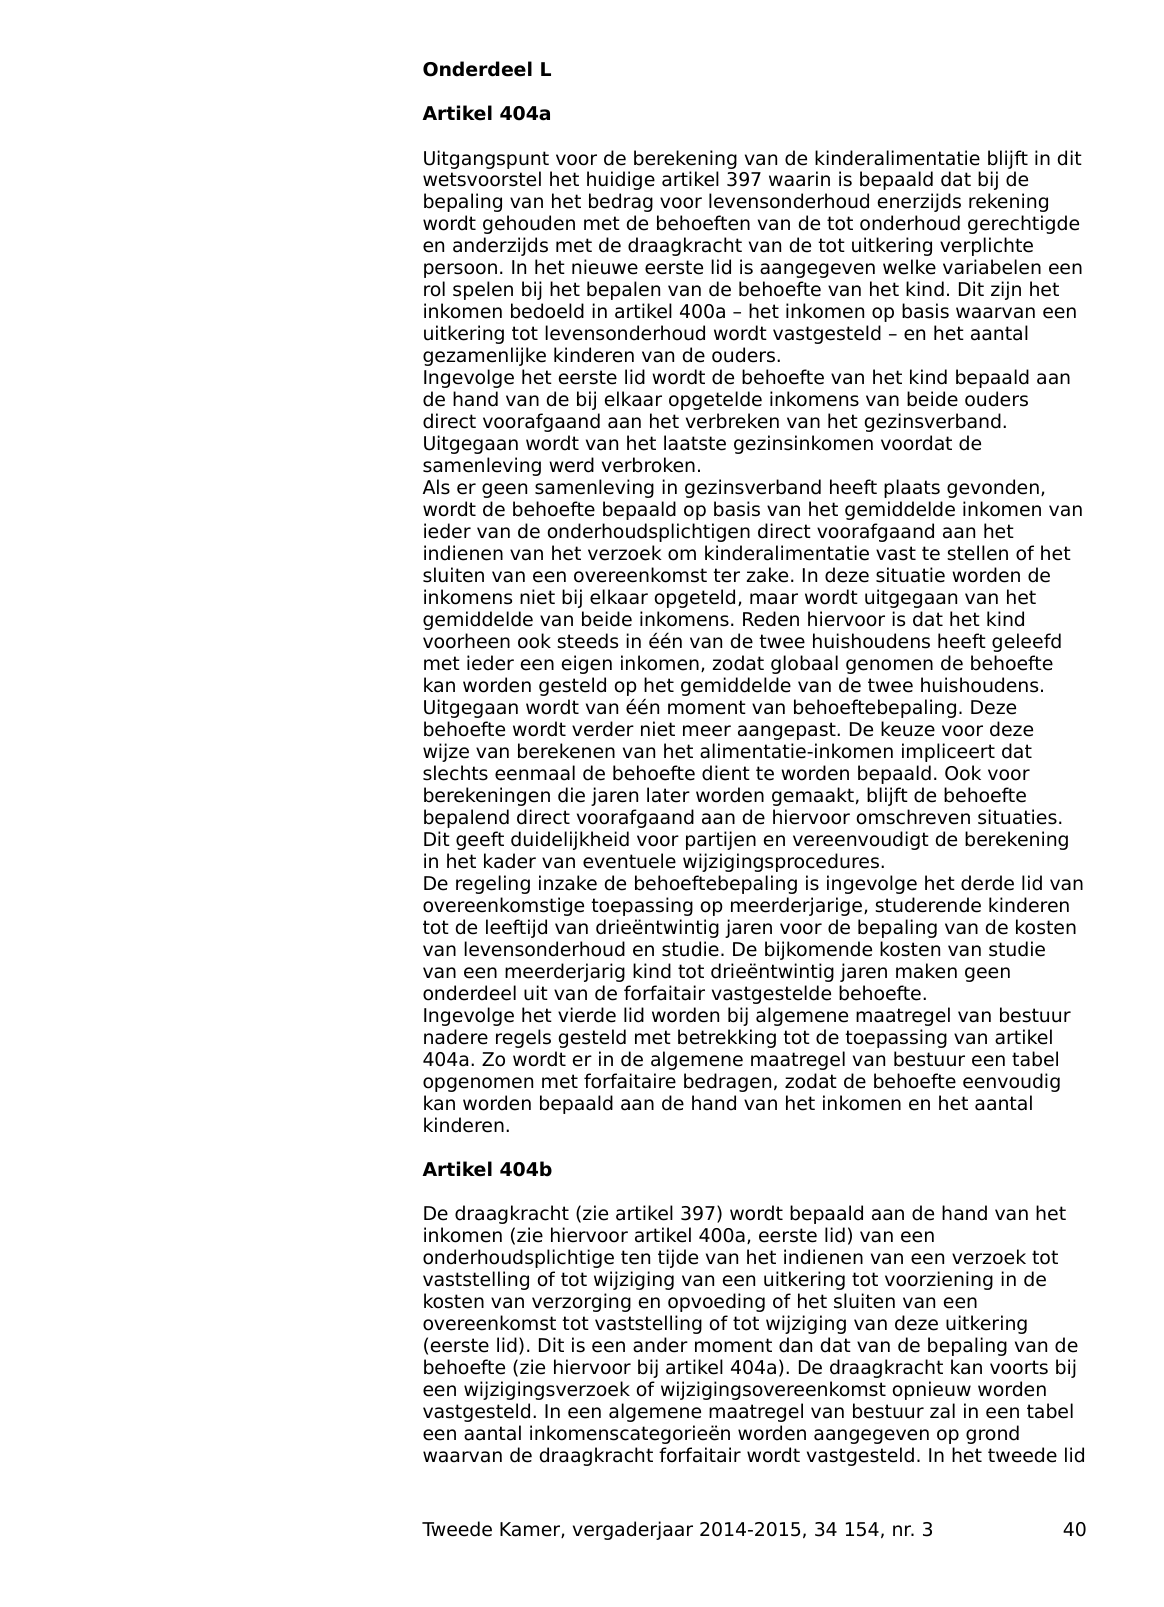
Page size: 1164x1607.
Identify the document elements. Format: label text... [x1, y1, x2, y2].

text Ingevolge het vierde lid worden bij algemene maatregel van bestuur nadere regels gesteld met betrekking tot de toepassing van artikel 404a. Zo wordt er in de algemene maatregel van bestuur een tabel opgenomen met forfaitaire bedragen, zodat de behoefte eenvoudig kan worden bepaald aan de hand van het inkomen en het aantal kinderen. [422, 1004, 1087, 1136]
text Als er geen samenleving in gezinsverband heeft plaats gevonden, wordt de behoefte bepaald op basis van het gemiddelde inkomen van ieder van de onderhoudsplichtigen direct voorafgaand aan het indienen van het verzoek om kinderalimentatie vast te stellen of het sluiten van een overeenkomst ter zake. In deze situatie worden de inkomens niet bij elkaar opgeteld, maar wordt uitgegaan van het gemiddelde van beide inkomens. Reden hiervoor is dat het kind voorheen ook steeds in één van de twee huishoudens heeft geleefd met ieder een eigen inkomen, zodat globaal genomen de behoefte kan worden gesteld op het gemiddelde van de twee huishoudens. [422, 477, 1087, 697]
text Uitgegaan wordt van één moment van behoeftebepaling. Deze behoefte wordt verder niet meer aangepast. De keuze voor deze wijze van berekenen van het alimentatie-inkomen impliceert dat slechts eenmaal de behoefte dient te worden bepaald. Ook voor berekeningen die jaren later worden gemaakt, blijft de behoefte bepalend direct voorafgaand aan de hiervoor omschreven situaties. Dit geeft duidelijkheid voor partijen en vereenvoudigt de berekening in het kader van eventuele wijzigingsprocedures. [422, 697, 1087, 873]
subtitle Onderdeel L [422, 59, 1087, 81]
text De draagkracht (zie artikel 397) wordt bepaald aan de hand van het inkomen (zie hiervoor artikel 400a, eerste lid) van een onderhoudsplichtige ten tijde van het indienen van een verzoek tot vaststelling of tot wijziging van een uitkering tot voorziening in de kosten van verzorging en opvoeding of het sluiten van een overeenkomst tot vaststelling of tot wijziging van deze uitkering (eerste lid). Dit is een ander moment dan dat van de bepaling van de behoefte (zie hiervoor bij artikel 404a). De draagkracht kan voorts bij een wijzigingsverzoek of wijzigingsovereenkomst opnieuw worden vastgesteld. In een algemene maatregel van bestuur zal in een tabel een aantal inkomenscategorieën worden aangegeven op grond waarvan de draagkracht forfaitair wordt vastgesteld. In het tweede lid [422, 1203, 1087, 1467]
text Uitgangspunt voor de berekening van de kinderalimentatie blijft in dit wetsvoorstel het huidige artikel 397 waarin is bepaald dat bij de bepaling van het bedrag voor levensonderhoud enerzijds rekening wordt gehouden met de behoeften van de tot onderhoud gerechtigde en anderzijds met de draagkracht van de tot uitkering verplichte persoon. In het nieuwe eerste lid is aangegeven welke variabelen een rol spelen bij het bepalen van de behoefte van het kind. Dit zijn het inkomen bedoeld in artikel 400a – het inkomen op basis waarvan een uitkering tot levensonderhoud wordt vastgesteld – en het aantal gezamenlijke kinderen van de ouders. [422, 147, 1087, 367]
subtitle Artikel 404a [422, 103, 1087, 125]
text De regeling inzake de behoeftebepaling is ingevolge het derde lid van overeenkomstige toepassing op meerderjarige, studerende kinderen tot de leeftijd van drieëntwintig jaren voor de bepaling van de kosten van levensonderhoud en studie. De bijkomende kosten van studie van een meerderjarig kind tot drieëntwintig jaren maken geen onderdeel uit van de forfaitair vastgestelde behoefte. [422, 873, 1087, 1004]
text Ingevolge het eerste lid wordt de behoefte van het kind bepaald aan de hand van de bij elkaar opgetelde inkomens van beide ouders direct voorafgaand aan het verbreken van het gezinsverband. Uitgegaan wordt van het laatste gezinsinkomen voordat de samenleving werd verbroken. [422, 367, 1087, 477]
subtitle Artikel 404b [422, 1159, 1087, 1181]
